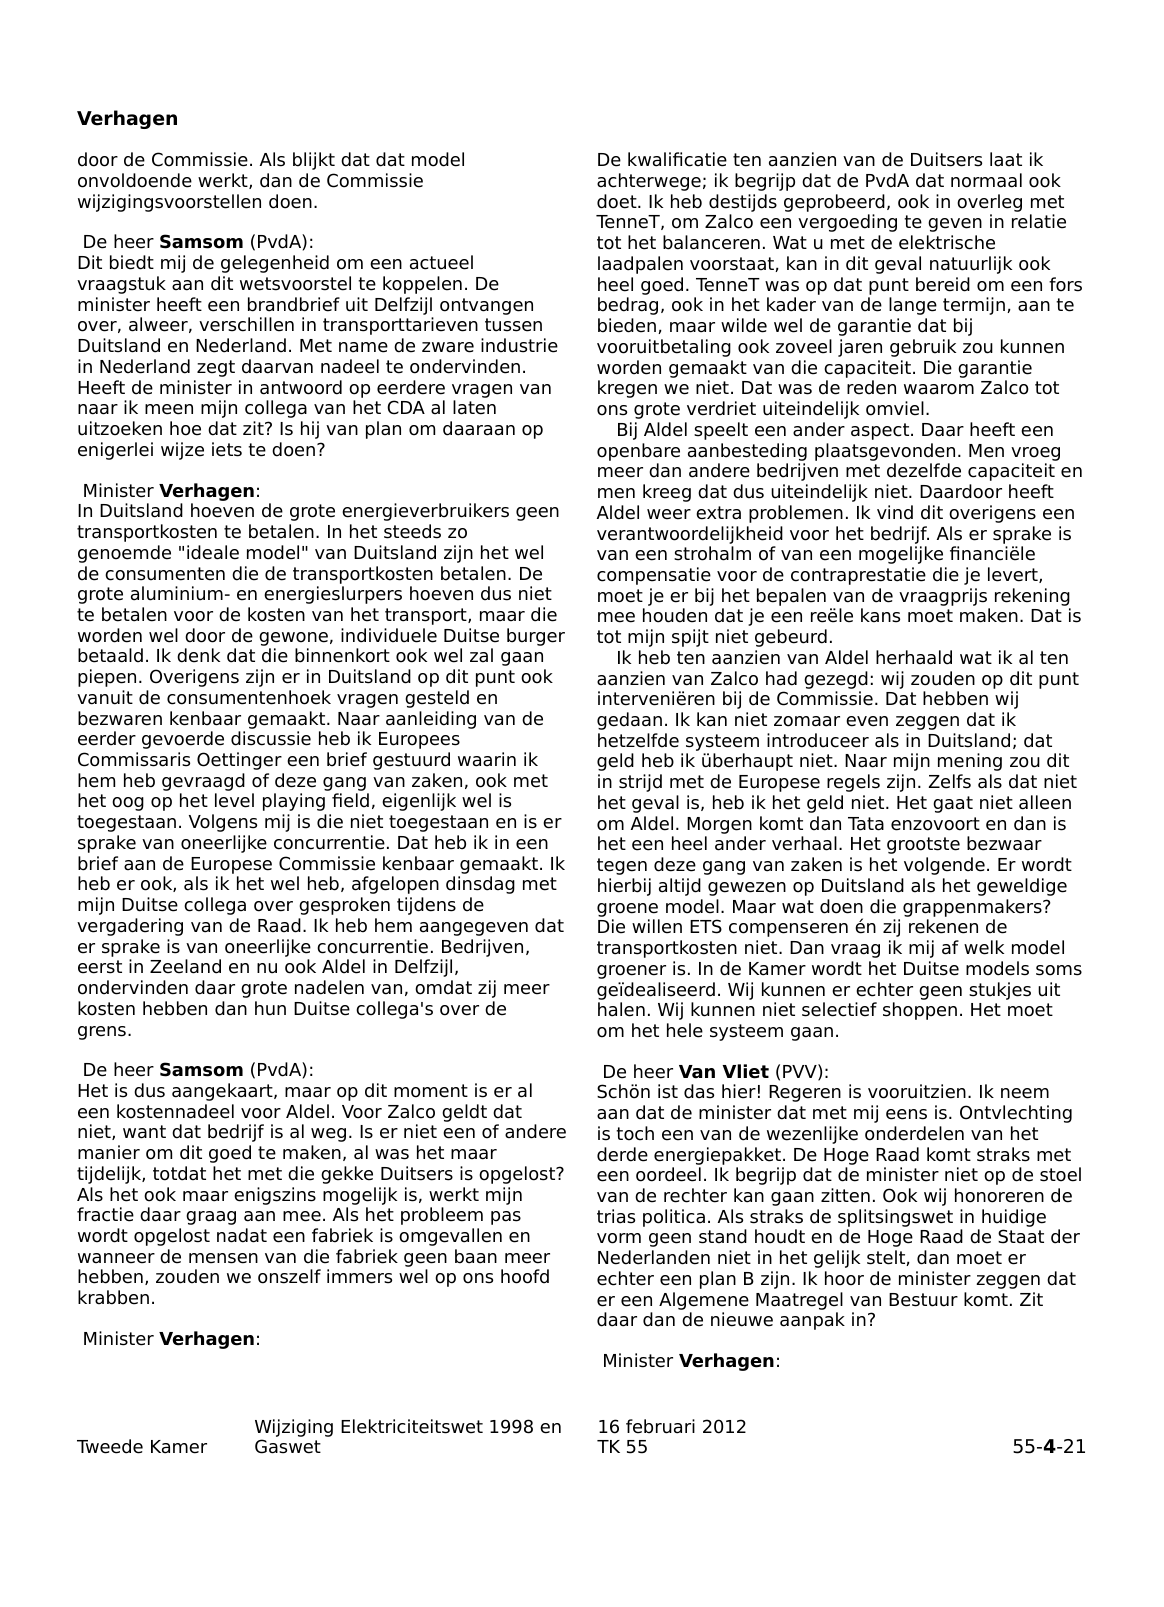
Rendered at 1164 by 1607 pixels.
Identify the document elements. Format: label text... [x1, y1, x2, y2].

text Schön ist das hier! Regeren is vooruitzien. Ik neem aan dat de minister dat met mij eens is. Ontvlechting is toch een van de wezenlijke onderdelen van het derde energiepakket. De Hoge Raad komt straks met een oordeel. Ik begrijp dat de minister niet op de stoel van de rechter kan gaan zitten. Ook wij honoreren de trias politica. Als straks de splitsingswet in huidige vorm geen stand houdt en de Hoge Raad de Staat der Nederlanden niet in het gelijk stelt, dan moet er echter een plan B zijn. Ik hoor de minister zeggen dat er een Algemene Maatregel van Bestuur komt. Zit daar dan de nieuwe aanpak in? [596, 1082, 1087, 1331]
text Minister Verhagen: [77, 1329, 567, 1349]
text Minister Verhagen: [596, 1351, 1087, 1372]
text Het is dus aangekaart, maar op dit moment is er al een kostennadeel voor Aldel. Voor Zalco geldt dat niet, want dat bedrijf is al weg. Is er niet een of andere manier om dit goed te maken, al was het maar tijdelijk, totdat het met die gekke Duitsers is opgelost? Als het ook maar enigszins mogelijk is, werkt mijn fractie daar graag aan mee. Als het probleem pas wordt opgelost nadat een fabriek is omgevallen en wanneer de mensen van die fabriek geen baan meer hebben, zouden we onszelf immers wel op ons hoofd krabben. [77, 1081, 567, 1309]
text Ik heb ten aanzien van Aldel herhaald wat ik al ten aanzien van Zalco had gezegd: wij zouden op dit punt interveniëren bij de Commissie. Dat hebben wij gedaan. Ik kan niet zomaar even zeggen dat ik hetzelfde systeem introduceer als in Duitsland; dat geld heb ik überhaupt niet. Naar mijn mening zou dit in strijd met de Europese regels zijn. Zelfs als dat niet het geval is, heb ik het geld niet. Het gaat niet alleen om Aldel. Morgen komt dan Tata enzovoort en dan is het een heel ander verhaal. Het grootste bezwaar tegen deze gang van zaken is het volgende. Er wordt hierbij altijd gewezen op Duitsland als het geweldige groene model. Maar wat doen die grappenmakers? Die willen ETS compenseren én zij rekenen de transportkosten niet. Dan vraag ik mij af welk model groener is. In de Kamer wordt het Duitse models soms geïdealiseerd. Wij kunnen er echter geen stukjes uit halen. Wij kunnen niet selectief shoppen. Het moet om het hele systeem gaan. [596, 648, 1087, 1042]
text Minister Verhagen: [77, 480, 567, 501]
text In Duitsland hoeven de grote energieverbruikers geen transportkosten te betalen. In het steeds zo genoemde "ideale model" van Duitsland zijn het wel de consumenten die de transportkosten betalen. De grote aluminium- en energieslurpers hoeven dus niet te betalen voor de kosten van het transport, maar die worden wel door de gewone, individuele Duitse burger betaald. Ik denk dat die binnenkort ook wel zal gaan piepen. Overigens zijn er in Duitsland op dit punt ook vanuit de consumentenhoek vragen gesteld en bezwaren kenbaar gemaakt. Naar aanleiding van de eerder gevoerde discussie heb ik Europees Commissaris Oettinger een brief gestuurd waarin ik hem heb gevraagd of deze gang van zaken, ook met het oog op het level playing field, eigenlijk wel is toegestaan. Volgens mij is die niet toegestaan en is er sprake van oneerlijke concurrentie. Dat heb ik in een brief aan de Europese Commissie kenbaar gemaakt. Ik heb er ook, als ik het wel heb, afgelopen dinsdag met mijn Duitse collega over gesproken tijdens de vergadering van de Raad. Ik heb hem aangegeven dat er sprake is van oneerlijke concurrentie. Bedrijven, eerst in Zeeland en nu ook Aldel in Delfzijl, ondervinden daar grote nadelen van, omdat zij meer kosten hebben dan hun Duitse collega's over de grens. [77, 501, 567, 1040]
text Dit biedt mij de gelegenheid om een actueel vraagstuk aan dit wetsvoorstel te koppelen. De minister heeft een brandbrief uit Delfzijl ontvangen over, alweer, verschillen in transporttarieven tussen Duitsland en Nederland. Met name de zware industrie in Nederland zegt daarvan nadeel te ondervinden. Heeft de minister in antwoord op eerdere vragen van naar ik meen mijn collega van het CDA al laten uitzoeken hoe dat zit? Is hij van plan om daaraan op enigerlei wijze iets te doen? [77, 253, 567, 460]
text door de Commissie. Als blijkt dat dat model onvoldoende werkt, dan de Commissie wijzigingsvoorstellen doen. [77, 150, 567, 212]
text De heer Samsom (PvdA): [77, 232, 567, 253]
text Bij Aldel speelt een ander aspect. Daar heeft een openbare aanbesteding plaatsgevonden. Men vroeg meer dan andere bedrijven met dezelfde capaciteit en men kreeg dat dus uiteindelijk niet. Daardoor heeft Aldel weer extra problemen. Ik vind dit overigens een verantwoordelijkheid voor het bedrijf. Als er sprake is van een strohalm of van een mogelijke financiële compensatie voor de contraprestatie die je levert, moet je er bij het bepalen van de vraagprijs rekening mee houden dat je een reële kans moet maken. Dat is tot mijn spijt niet gebeurd. [596, 420, 1087, 648]
text De heer Van Vliet (PVV): [596, 1062, 1087, 1082]
text De kwalificatie ten aanzien van de Duitsers laat ik achterwege; ik begrijp dat de PvdA dat normaal ook doet. Ik heb destijds geprobeerd, ook in overleg met TenneT, om Zalco een vergoeding te geven in relatie tot het balanceren. Wat u met de elektrische laadpalen voorstaat, kan in dit geval natuurlijk ook heel goed. TenneT was op dat punt bereid om een fors bedrag, ook in het kader van de lange termijn, aan te bieden, maar wilde wel de garantie dat bij vooruitbetaling ook zoveel jaren gebruik zou kunnen worden gemaakt van die capaciteit. Die garantie kregen we niet. Dat was de reden waarom Zalco tot ons grote verdriet uiteindelijk omviel. [596, 150, 1087, 420]
text De heer Samsom (PvdA): [77, 1060, 567, 1081]
